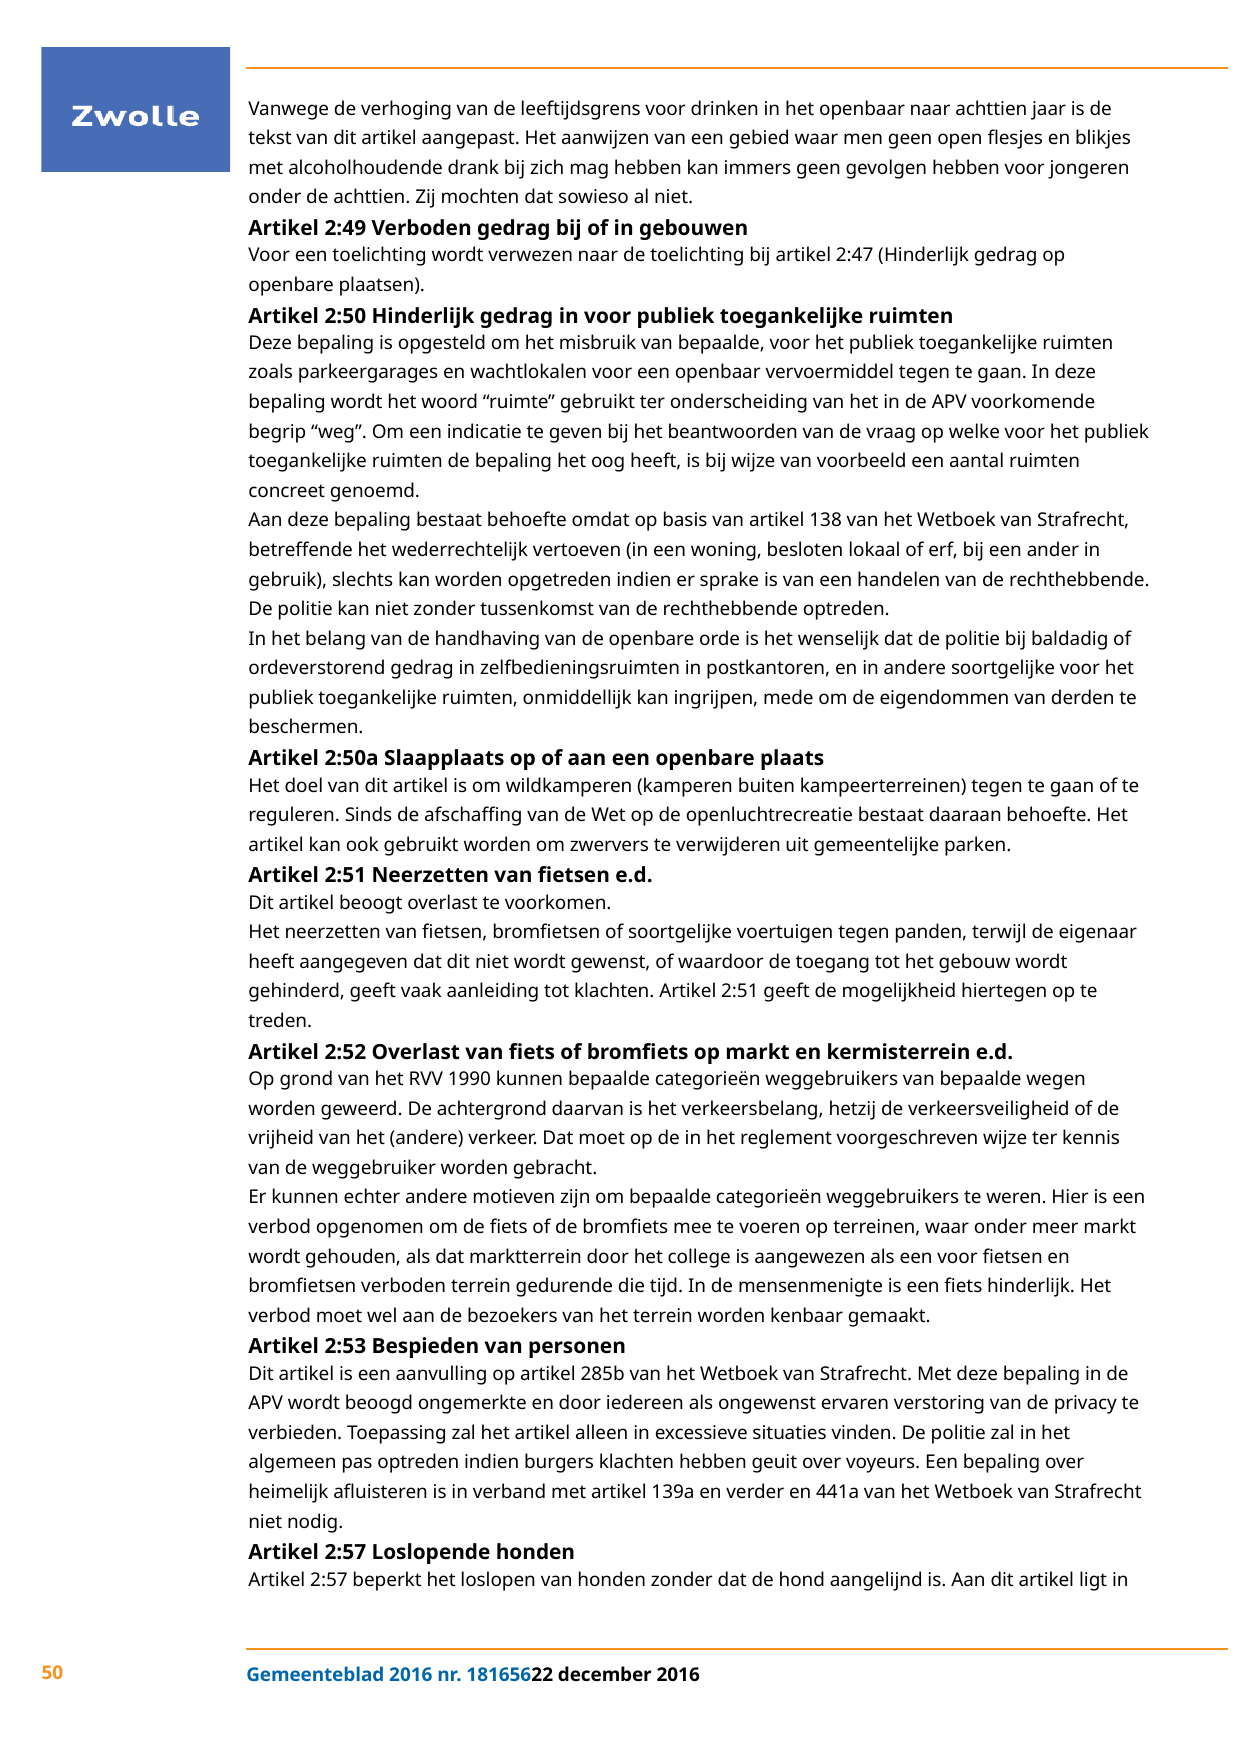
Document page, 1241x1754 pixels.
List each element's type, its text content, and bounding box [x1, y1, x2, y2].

text Op grond van het RVV 1990 kunnen bepaalde categorieën weggebruikers van bepaalde wegen worden geweerd. De achtergrond daarvan is het verkeersbelang, hetzij de verkeersveiligheid of de vrijheid van het (andere) verkeer. Dat moet op de in het reglement voorgeschreven wijze ter kennis van de weggebruiker worden gebracht. [248, 1065, 1152, 1180]
text Artikel 2:52 Overlast van fiets of bromfiets op markt en kermisterrein e.d. [248, 1037, 1152, 1065]
text Vanwege de verhoging van de leeftijdsgrens voor drinken in het openbaar naar achttien jaar is de tekst van dit artikel aangepast. Het aanwijzen van een gebied waar men geen open flesjes en blikjes met alcoholhoudende drank bij zich mag hebben kan immers geen gevolgen hebben voor jongeren onder de achttien. Zij mochten dat sowieso al niet. [248, 95, 1152, 209]
text Deze bepaling is opgesteld om het misbruik van bepaalde, voor het publiek toegankelijke ruimten zoals parkeergarages en wachtlokalen voor een openbaar vervoermiddel tegen te gaan. In deze bepaling wordt het woord “ruimte” gebruikt ter onderscheiding van het in de APV voorkomende begrip “weg”. Om een indicatie te geven bij het beantwoorden van de vraag op welke voor het publiek toegankelijke ruimten de bepaling het oog heeft, is bij wijze van voorbeeld een aantal ruimten concreet genoemd. [248, 329, 1152, 503]
text In het belang van de handhaving van de openbare orde is het wenselijk dat de politie bij baldadig of ordeverstorend gedrag in zelfbedieningsruimten in postkantoren, en in andere soortgelijke voor het publiek toegankelijke ruimten, onmiddellijk kan ingrijpen, mede om de eigendommen van derden te beschermen. [248, 625, 1152, 739]
text Artikel 2:49 Verboden gedrag bij of in gebouwen [248, 213, 1152, 242]
text Het doel van dit artikel is om wildkamperen (kamperen buiten kampeerterreinen) tegen te gaan of te reguleren. Sinds de afschaffing van de Wet op de openluchtrecreatie bestaat daaraan behoefte. Het artikel kan ook gebruikt worden om zwervers te verwijderen uit gemeentelijke parken. [248, 772, 1152, 857]
text Het neerzetten van fietsen, bromfietsen of soortgelijke voertuigen tegen panden, terwijl de eigenaar heeft aangegeven dat dit niet wordt gewenst, of waardoor de toegang tot het gebouw wordt gehinderd, geeft vaak aanleiding tot klachten. Artikel 2:51 geeft de mogelijkheid hiertegen op te treden. [248, 918, 1152, 1033]
text Voor een toelichting wordt verwezen naar de toelichting bij artikel 2:47 (Hinderlijk gedrag op openbare plaatsen). [248, 242, 1152, 297]
text Dit artikel beoogt overlast te voorkomen. [248, 889, 1152, 915]
text Artikel 2:51 Neerzetten van fietsen e.d. [248, 861, 1152, 889]
text Aan deze bepaling bestaat behoefte omdat op basis van artikel 138 van het Wetboek van Strafrecht, betreffende het wederrechtelijk vertoeven (in een woning, besloten lokaal of erf, bij een ander in gebruik), slechts kan worden opgetreden indien er sprake is van een handelen van de rechthebbende. De politie kan niet zonder tussenkomst van de rechthebbende optreden. [248, 507, 1152, 621]
text Er kunnen echter andere motieven zijn om bepaalde categorieën weggebruikers te weren. Hier is een verbod opgenomen om de fiets of de bromfiets mee te voeren op terreinen, waar onder meer markt wordt gehouden, als dat marktterrein door het college is aangewezen als een voor fietsen en bromfietsen verboden terrein gedurende die tijd. In de mensenmenigte is een fiets hinderlijk. Het verbod moet wel aan de bezoekers van het terrein worden kenbaar gemaakt. [248, 1184, 1152, 1328]
text Artikel 2:57 Loslopende honden [248, 1537, 1152, 1566]
text Artikel 2:57 beperkt het loslopen van honden zonder dat de hond aangelijnd is. Aan dit artikel ligt in [248, 1566, 1152, 1592]
text Dit artikel is een aanvulling op artikel 285b van het Wetboek van Strafrecht. Met deze bepaling in de APV wordt beoogd ongemerkte en door iedereen als ongewenst ervaren verstoring van de privacy te verbieden. Toepassing zal het artikel alleen in excessieve situaties vinden. De politie zal in het algemeen pas optreden indien burgers klachten hebben geuit over voyeurs. Een bepaling over heimelijk afluisteren is in verband met artikel 139a en verder en 441a van het Wetboek van Strafrecht niet nodig. [248, 1360, 1152, 1534]
picture [41, 47, 231, 172]
text Artikel 2:50 Hinderlijk gedrag in voor publiek toegankelijke ruimten [248, 301, 1152, 329]
text Artikel 2:53 Bespieden van personen [248, 1332, 1152, 1360]
text Artikel 2:50a Slaapplaats op of aan een openbare plaats [248, 743, 1152, 772]
